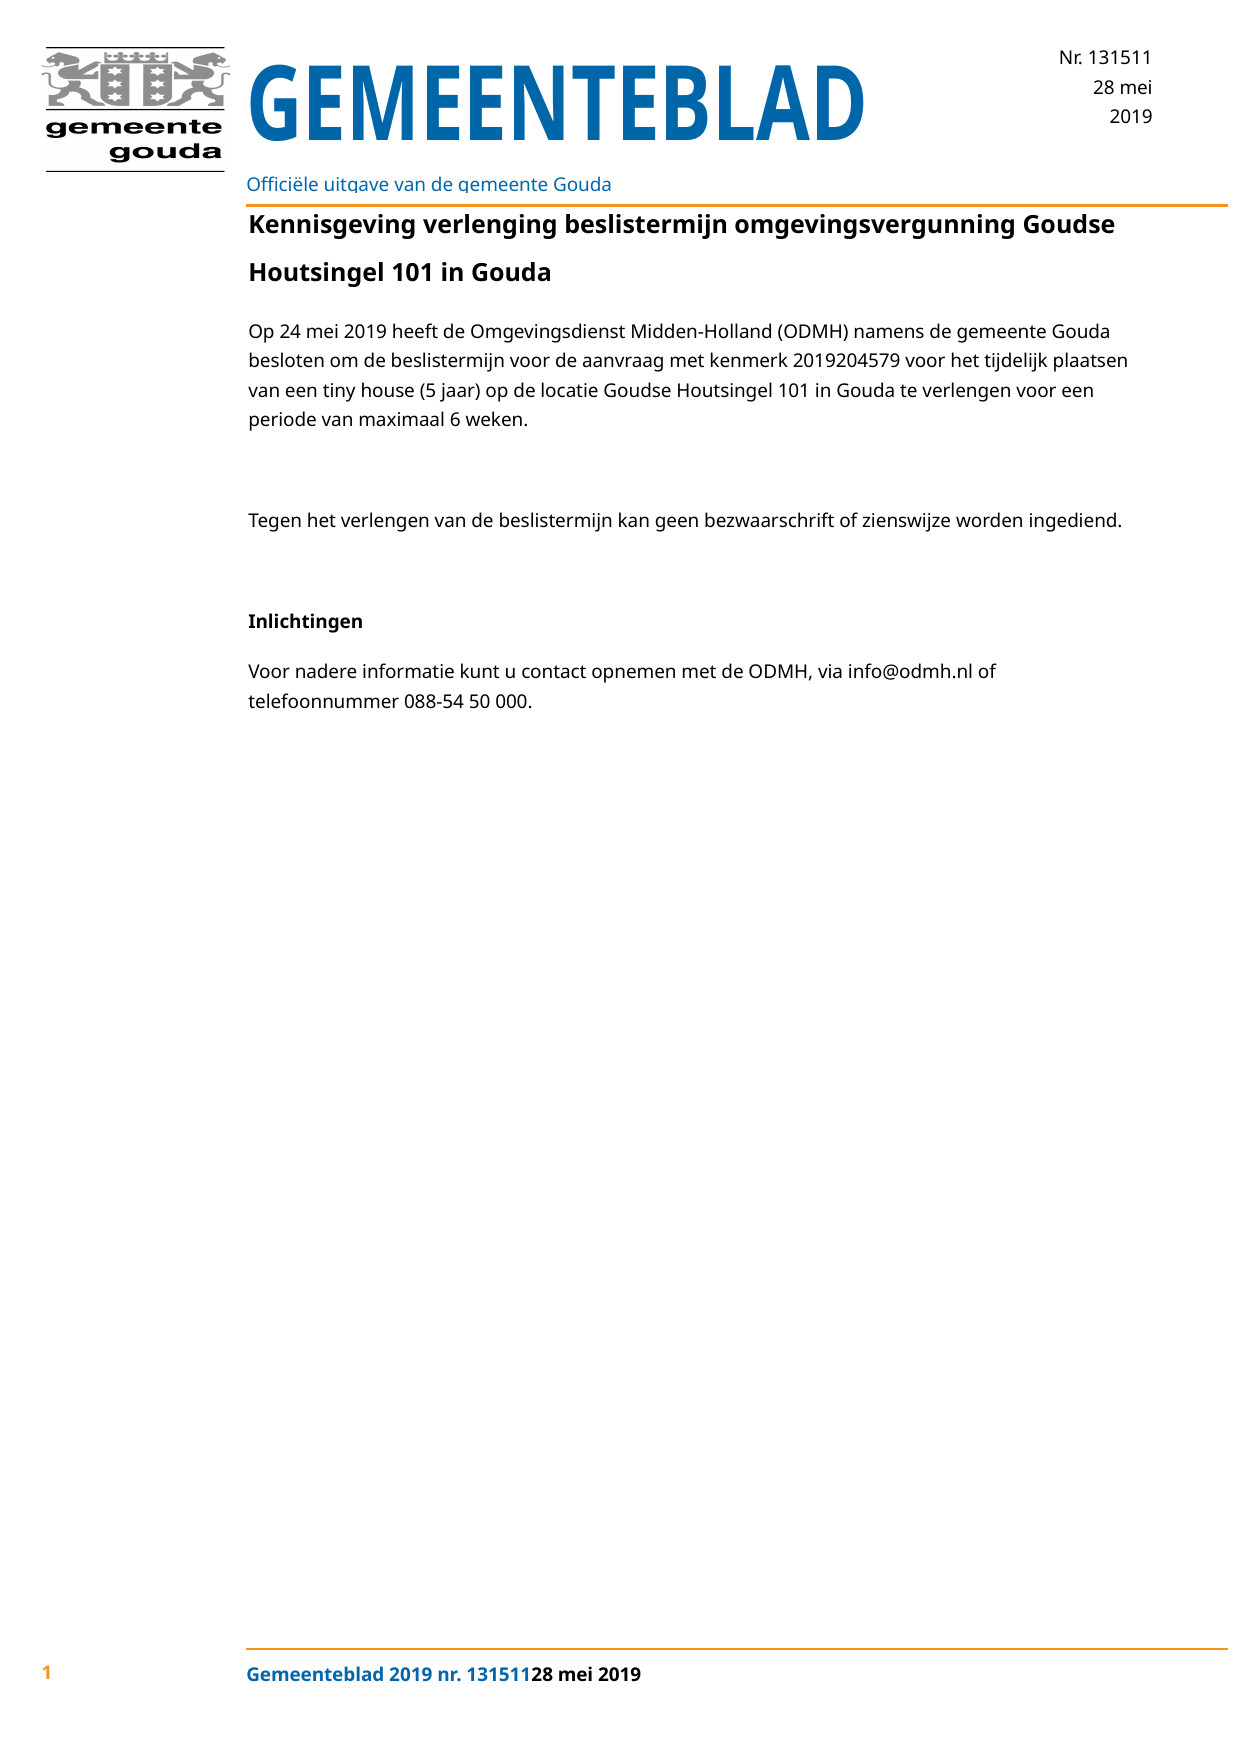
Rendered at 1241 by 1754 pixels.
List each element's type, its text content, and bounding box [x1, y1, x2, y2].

text Kennisgeving verlenging beslistermijn omgevingsvergunning Goudse Houtsingel 101 in Gouda [248, 207, 1152, 288]
text Inlichtingen [248, 608, 1152, 634]
picture [41, 47, 231, 172]
text Tegen het verlengen van de beslistermijn kan geen bezwaarschrift of zienswijze worden ingediend. [248, 507, 1152, 533]
text Op 24 mei 2019 heeft de Omgevingsdienst Midden-Holland (ODMH) namens de gemeente Gouda besloten om de beslistermijn voor de aanvraag met kenmerk 2019204579 voor het tijdelijk plaatsen van een tiny house (5 jaar) op de locatie Goudse Houtsingel 101 in Gouda te verlengen voor een periode van maximaal 6 weken. [248, 318, 1152, 432]
text Voor nadere informatie kunt u contact opnemen met de ODMH, via info@odmh.nl of telefoonnummer 088-54 50 000. [248, 659, 1152, 714]
